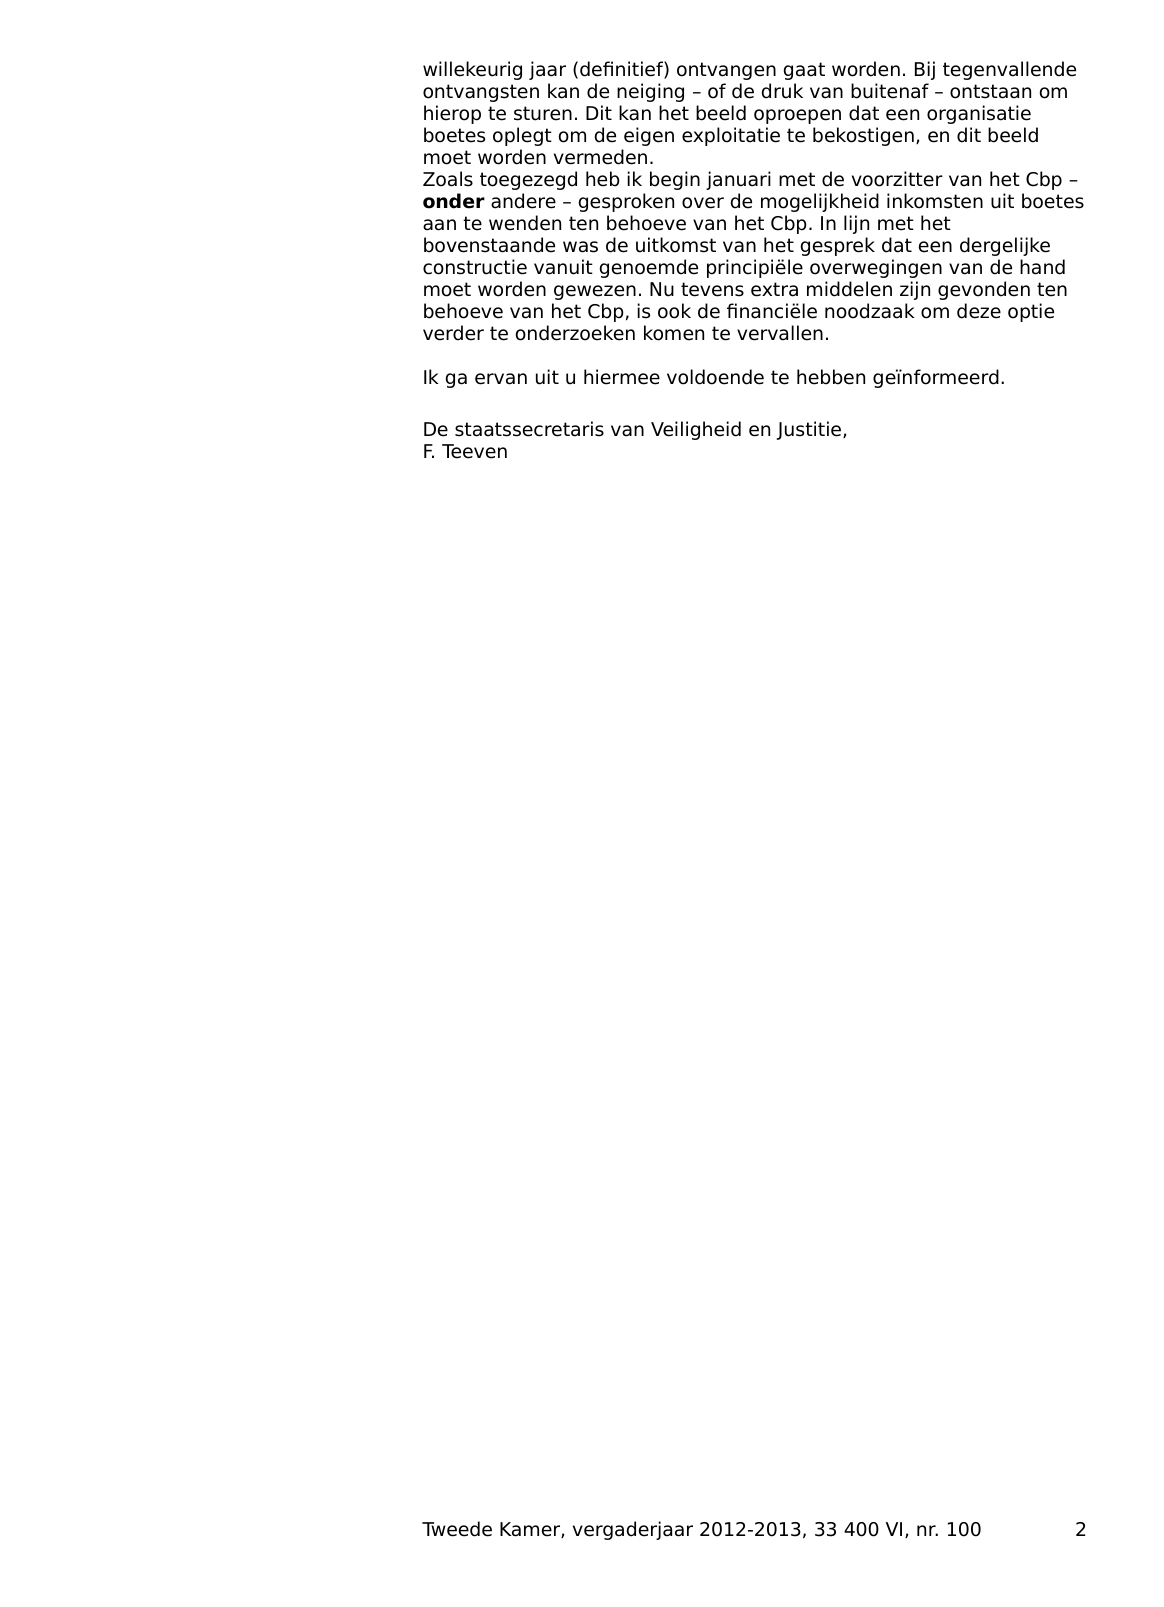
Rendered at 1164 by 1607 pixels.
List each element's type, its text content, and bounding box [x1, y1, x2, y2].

text De staatssecretaris van Veiligheid en Justitie, F. Teeven [422, 419, 1087, 463]
text Zoals toegezegd heb ik begin januari met de voorzitter van het Cbp – onder andere – gesproken over de mogelijkheid inkomsten uit boetes aan te wenden ten behoeve van het Cbp. In lijn met het bovenstaande was de uitkomst van het gesprek dat een dergelijke constructie vanuit genoemde principiële overwegingen van de hand moet worden gewezen. Nu tevens extra middelen zijn gevonden ten behoeve van het Cbp, is ook de financiële noodzaak om deze optie verder te onderzoeken komen te vervallen. [422, 169, 1087, 345]
text Ik ga ervan uit u hiermee voldoende te hebben geïnformeerd. [422, 367, 1087, 389]
text willekeurig jaar (definitief) ontvangen gaat worden. Bij tegenvallende ontvangsten kan de neiging – of de druk van buitenaf – ontstaan om hierop te sturen. Dit kan het beeld oproepen dat een organisatie boetes oplegt om de eigen exploitatie te bekostigen, en dit beeld moet worden vermeden. [422, 59, 1087, 169]
